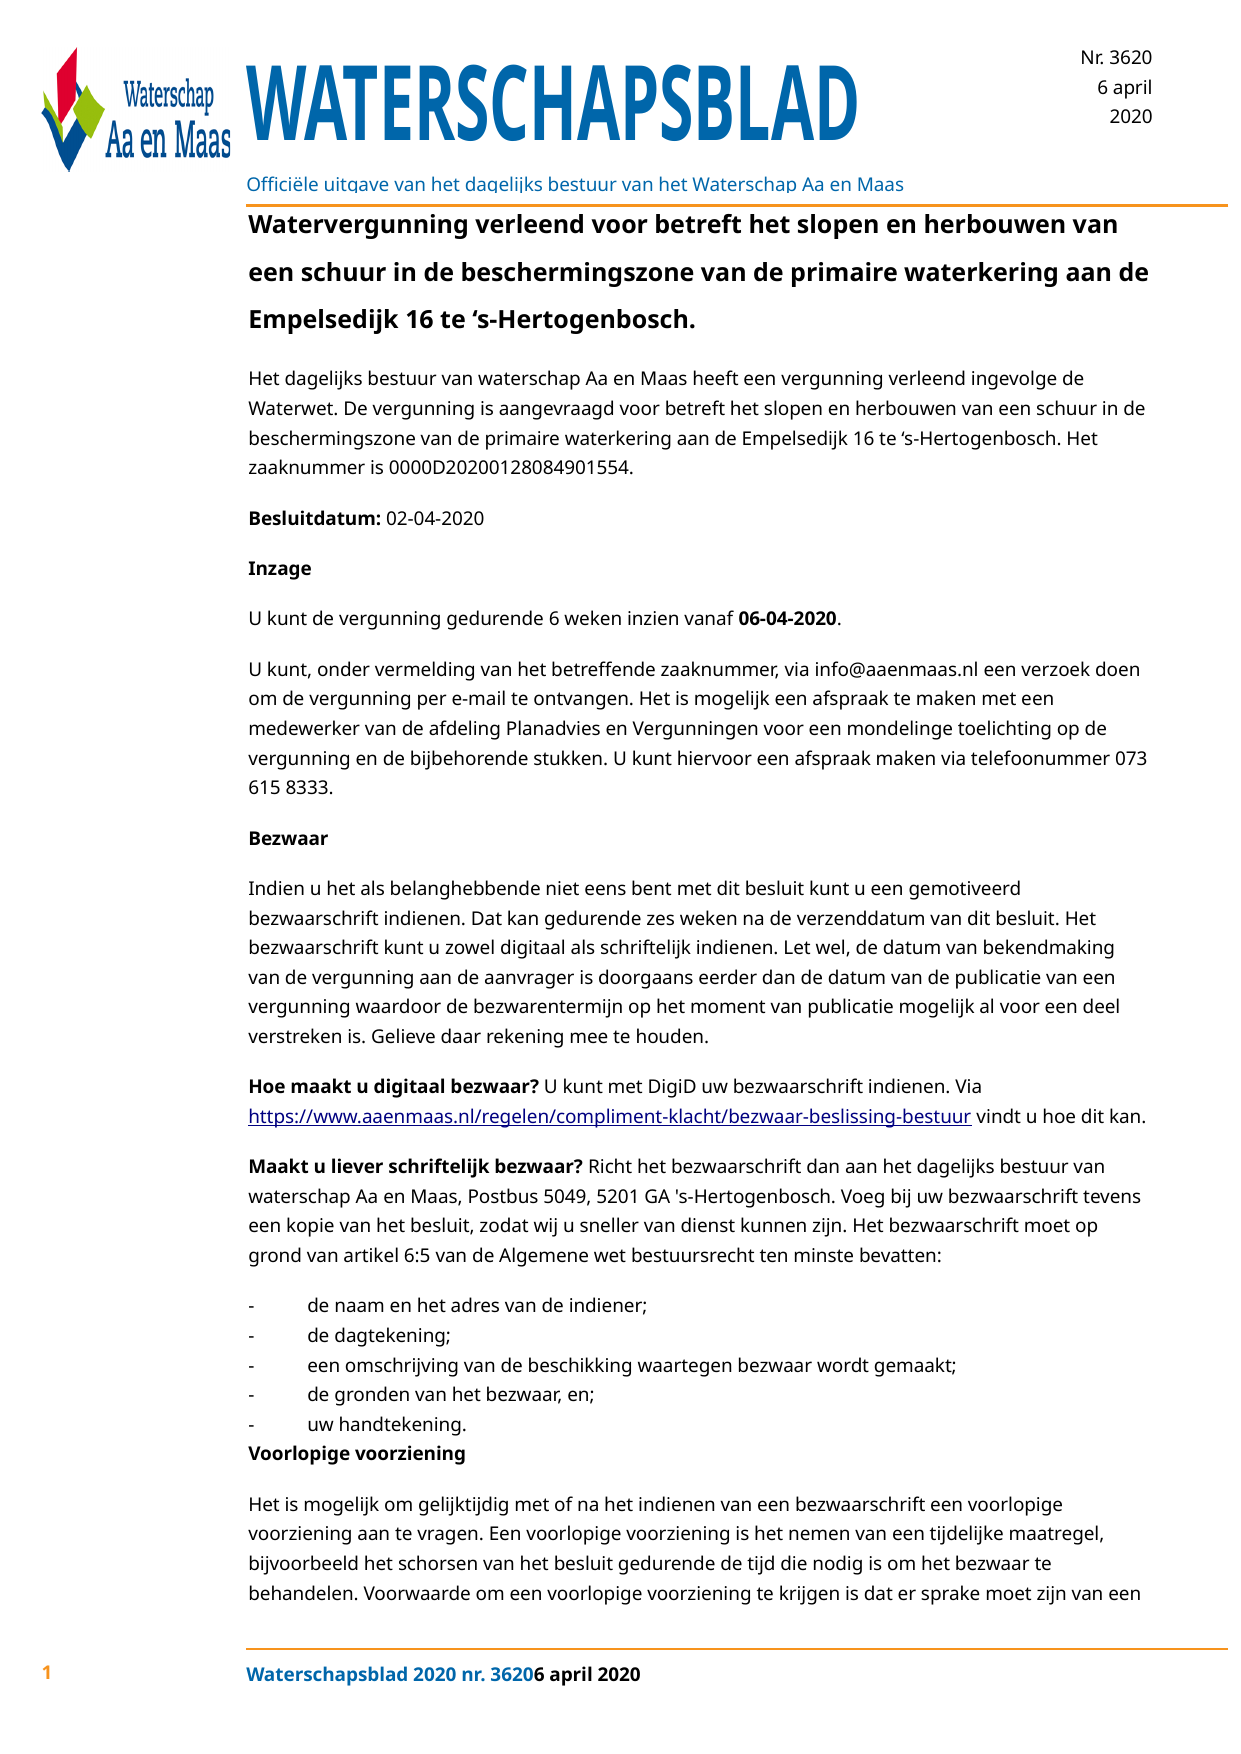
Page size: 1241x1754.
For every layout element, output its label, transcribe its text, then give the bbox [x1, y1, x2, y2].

text Watervergunning verleend voor betreft het slopen en herbouwen van een schuur in de beschermingszone van de primaire waterkering aan de Empelsedijk 16 te ‘s-Hertogenbosch. [248, 207, 1152, 336]
list de naam en het adres van de indiener; [248, 1293, 1152, 1318]
text Voorlopige voorziening [248, 1441, 1152, 1466]
text Bezwaar [248, 825, 1152, 850]
list uw handtekening. [248, 1411, 1152, 1437]
text Besluitdatum: 02-04-2020 [248, 505, 1152, 530]
text Inzage [248, 555, 1152, 581]
text Het is mogelijk om gelijktijdig met of na het indienen van een bezwaarschrift een voorlopige voorziening aan te vragen. Een voorlopige voorziening is het nemen van een tijdelijke maatregel, bijvoorbeeld het schorsen van het besluit gedurende de tijd die nodig is om het bezwaar te behandelen. Voorwaarde om een voorlopige voorziening te krijgen is dat er sprake moet zijn van een [248, 1491, 1152, 1605]
picture [41, 47, 231, 172]
text Hoe maakt u digitaal bezwaar? U kunt met DigiD uw bezwaarschrift indienen. Via https://www.aaenmaas.nl/regelen/compliment-klacht/bezwaar-beslissing-bestuur vindt u hoe dit kan. [248, 1073, 1152, 1129]
text Maakt u liever schriftelijk bezwaar? Richt het bezwaarschrift dan aan het dagelijks bestuur van waterschap Aa en Maas, Postbus 5049, 5201 GA 's-Hertogenbosch. Voeg bij uw bezwaarschrift tevens een kopie van het besluit, zodat wij u sneller van dienst kunnen zijn. Het bezwaarschrift moet op grond van artikel 6:5 van de Algemene wet bestuursrecht ten minste bevatten: [248, 1153, 1152, 1268]
text Indien u het als belanghebbende niet eens bent met dit besluit kunt u een gemotiveerd bezwaarschrift indienen. Dat kan gedurende zes weken na de verzenddatum van dit besluit. Het bezwaarschrift kunt u zowel digitaal als schriftelijk indienen. Let wel, de datum van bekendmaking van de vergunning aan de aanvrager is doorgaans eerder dan de datum van de publicatie van een vergunning waardoor de bezwarentermijn op het moment van publicatie mogelijk al voor een deel verstreken is. Gelieve daar rekening mee te houden. [248, 875, 1152, 1049]
list de gronden van het bezwaar, en; [248, 1381, 1152, 1407]
text Het dagelijks bestuur van waterschap Aa en Maas heeft een vergunning verleend ingevolge de Waterwet. De vergunning is aangevraagd voor betreft het slopen en herbouwen van een schuur in de beschermingszone van de primaire waterkering aan de Empelsedijk 16 te ‘s-Hertogenbosch. Het zaaknummer is 0000D20200128084901554. [248, 366, 1152, 480]
text U kunt, onder vermelding van het betreffende zaaknummer, via info@aaenmaas.nl een verzoek doen om de vergunning per e-mail te ontvangen. Het is mogelijk een afspraak te maken met een medewerker van de afdeling Planadvies en Vergunningen voor een mondelinge toelichting op de vergunning en de bijbehorende stukken. U kunt hiervoor een afspraak maken via telefoonummer 073 615 8333. [248, 656, 1152, 800]
list de dagtekening; [248, 1322, 1152, 1348]
text U kunt de vergunning gedurende 6 weken inzien vanaf 06-04-2020. [248, 606, 1152, 631]
list een omschrijving van de beschikking waartegen bezwaar wordt gemaakt; [248, 1352, 1152, 1377]
